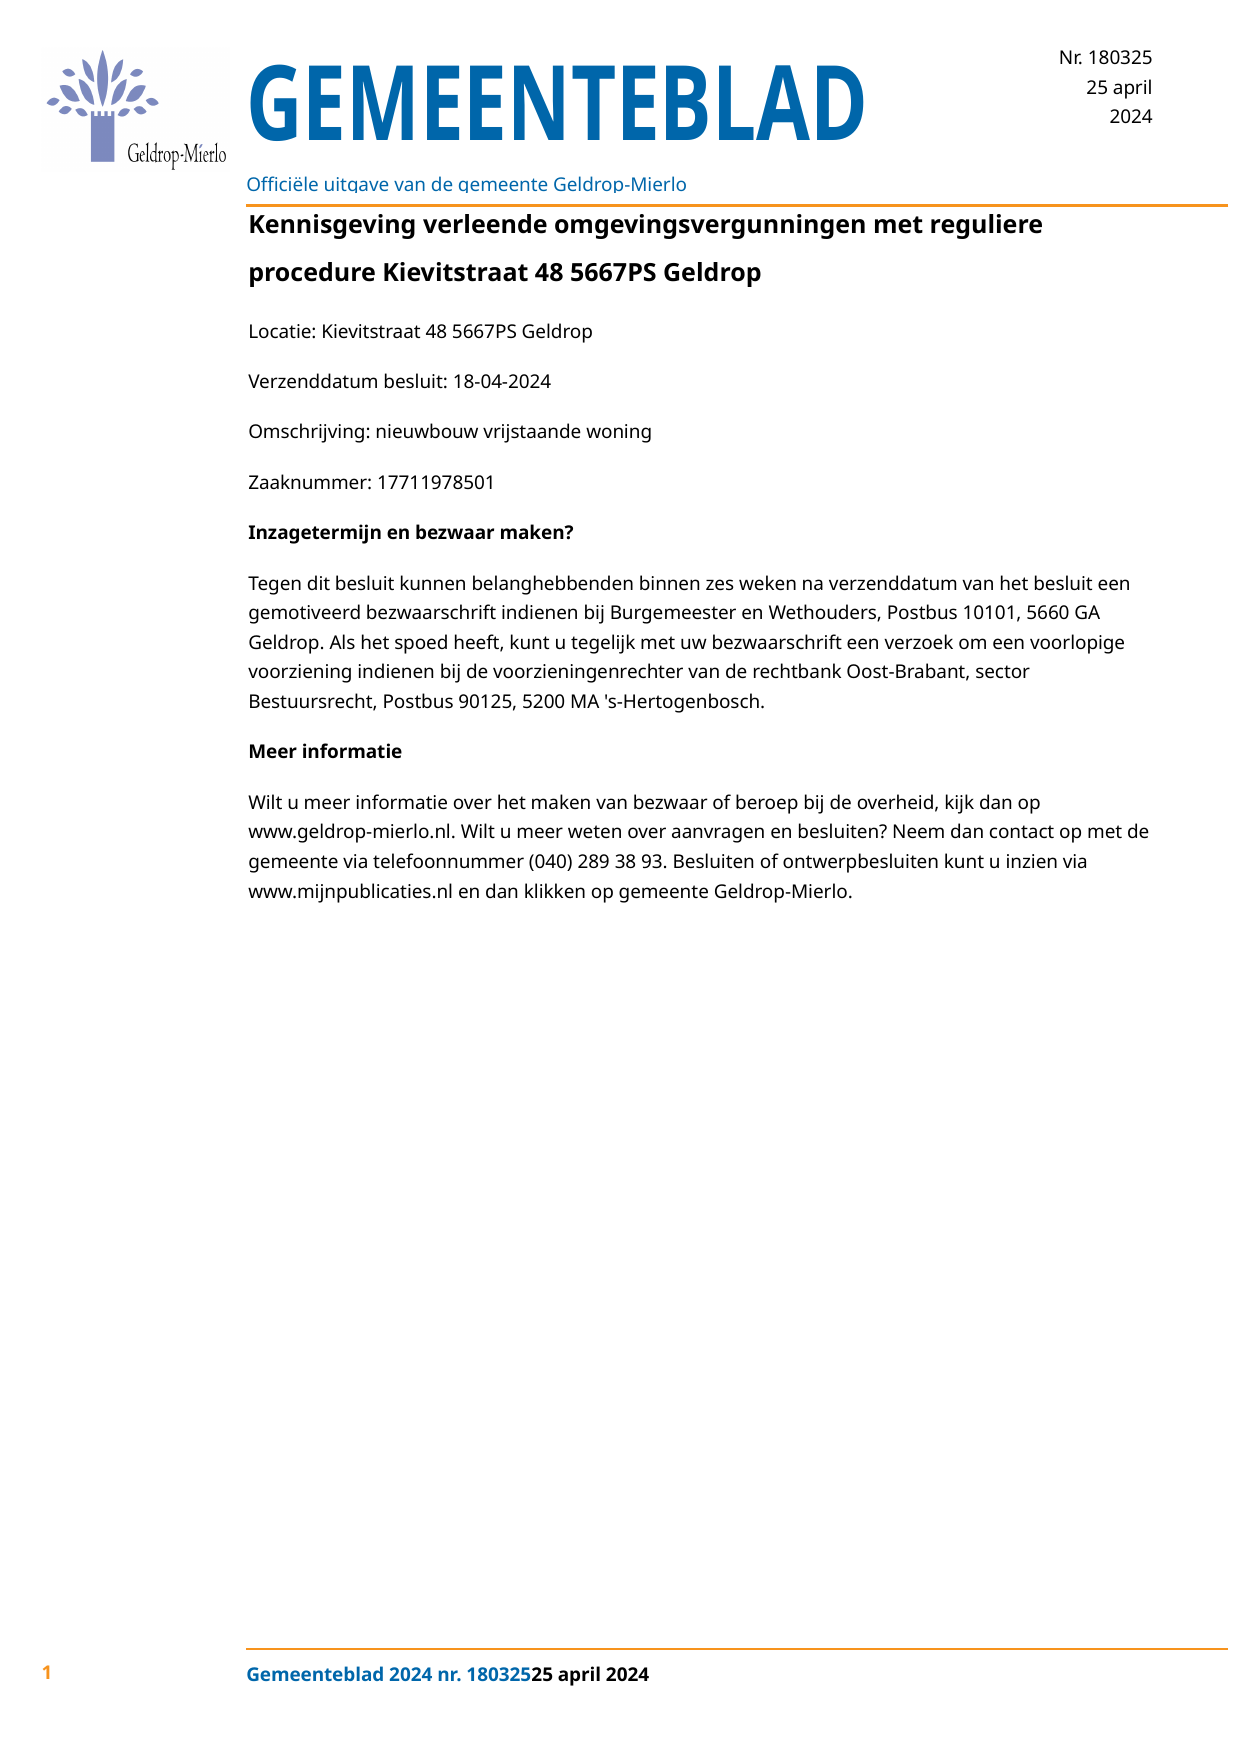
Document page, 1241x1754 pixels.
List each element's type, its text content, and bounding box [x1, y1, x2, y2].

text Locatie: Kievitstraat 48 5667PS Geldrop [248, 318, 1152, 344]
text Meer informatie [248, 739, 1152, 764]
text Kennisgeving verleende omgevingsvergunningen met reguliere procedure Kievitstraat 48 5667PS Geldrop [248, 207, 1152, 288]
text Zaaknummer: 17711978501 [248, 469, 1152, 495]
text Wilt u meer informatie over het maken van bezwaar of beroep bij de overheid, kijk dan op www.geldrop-mierlo.nl. Wilt u meer weten over aanvragen en besluiten? Neem dan contact op met de gemeente via telefoonnummer (040) 289 38 93. Besluiten of ontwerpbesluiten kunt u inzien via www.mijnpublicaties.nl en dan klikken op gemeente Geldrop-Mierlo. [248, 789, 1152, 904]
text Inzagetermijn en bezwaar maken? [248, 519, 1152, 545]
text Verzenddatum besluit: 18-04-2024 [248, 368, 1152, 394]
text Omschrijving: nieuwbouw vrijstaande woning [248, 419, 1152, 444]
text Tegen dit besluit kunnen belanghebbenden binnen zes weken na verzenddatum van het besluit een gemotiveerd bezwaarschrift indienen bij Burgemeester en Wethouders, Postbus 10101, 5660 GA Geldrop. Als het spoed heeft, kunt u tegelijk met uw bezwaarschrift een verzoek om een voorlopige voorziening indienen bij de voorzieningenrechter van de rechtbank Oost-Brabant, sector Bestuursrecht, Postbus 90125, 5200 MA 's-Hertogenbosch. [248, 570, 1152, 714]
picture [41, 47, 231, 172]
